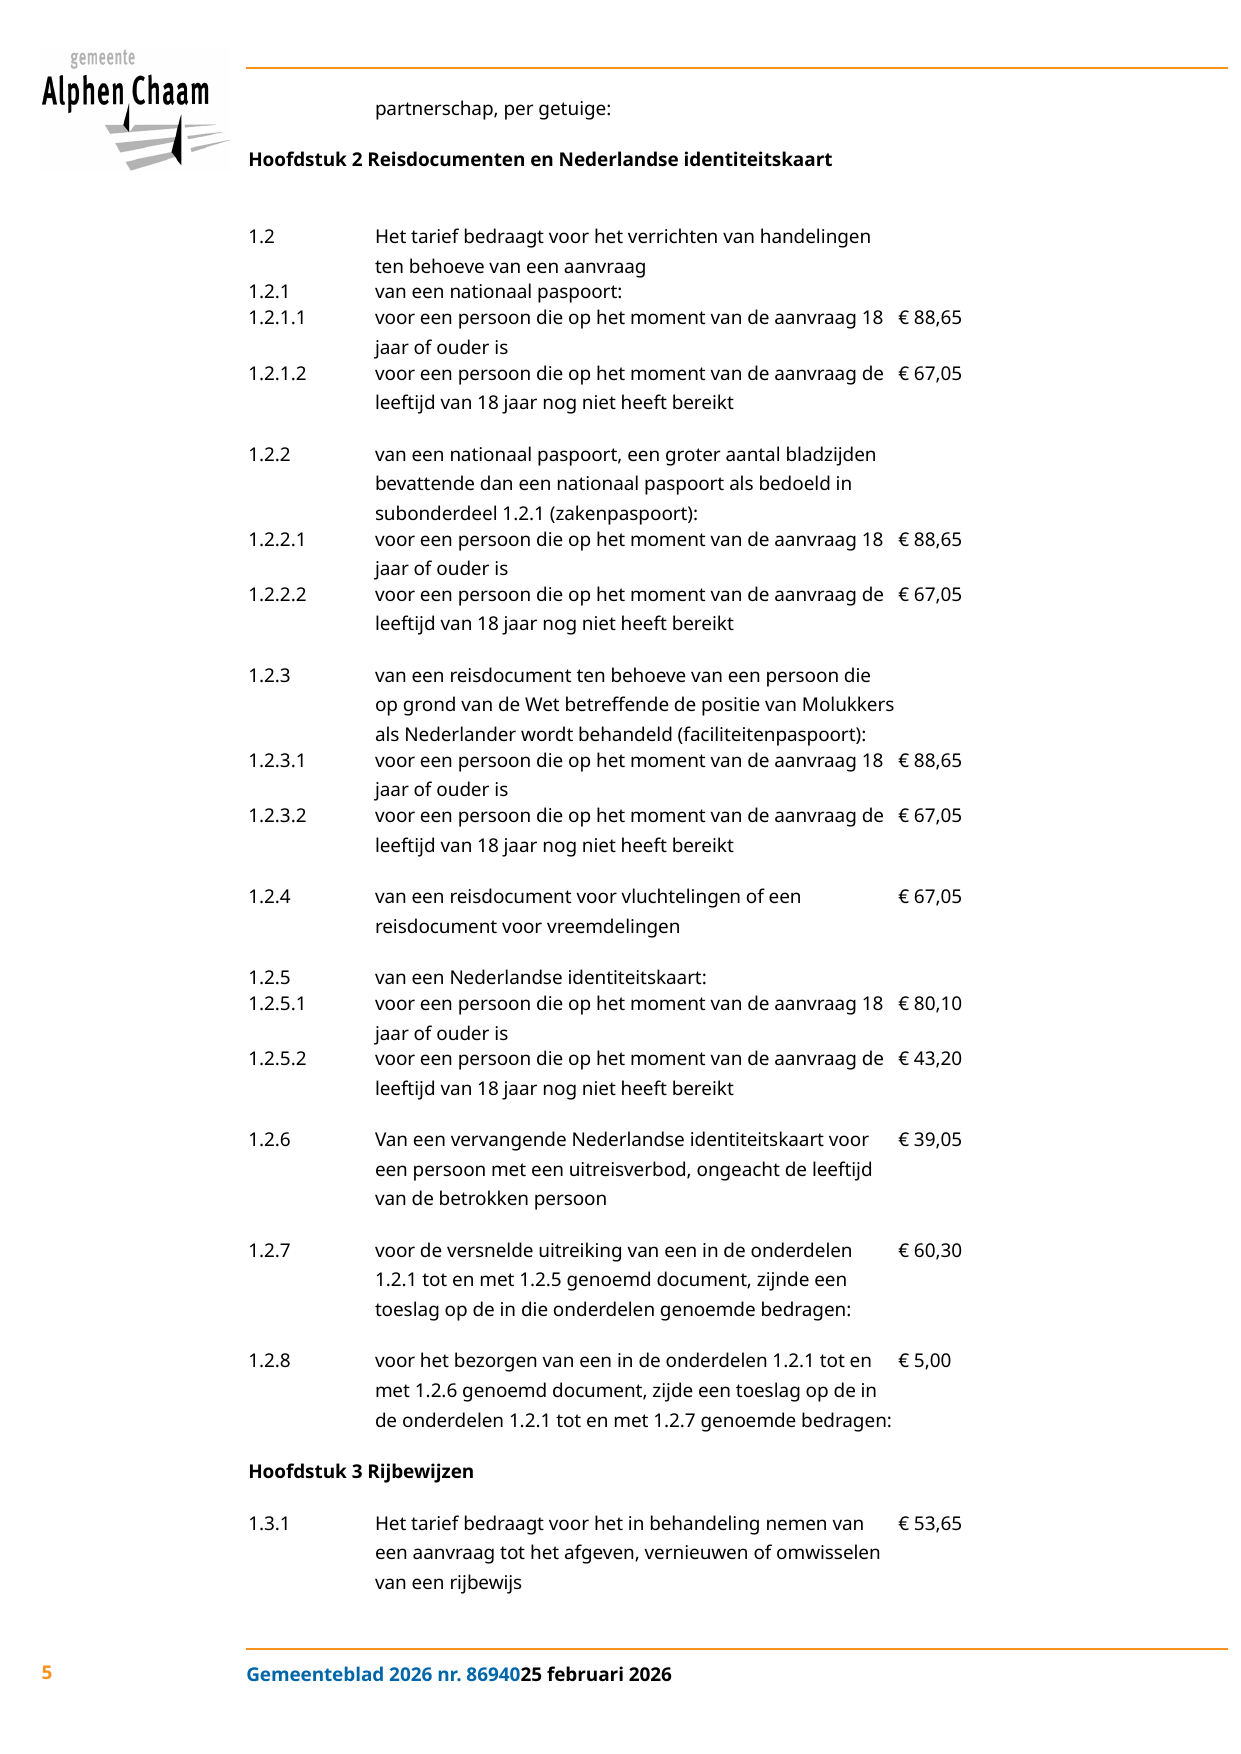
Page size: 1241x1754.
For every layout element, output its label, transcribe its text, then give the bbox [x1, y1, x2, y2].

table_cell van een Nederlandse identiteitskaart: [375, 964, 898, 990]
table_cell [248, 1101, 375, 1126]
table_cell [898, 95, 1025, 121]
table_cell 1.2.5.1 [248, 990, 375, 1045]
table_cell [248, 95, 375, 121]
table_cell 1.2.5.2 [248, 1045, 375, 1101]
table_cell [248, 1484, 375, 1510]
table_cell [248, 415, 375, 441]
table_cell voor een persoon die op het moment van de aanvraag de leeftijd van 18 jaar nog niet heeft bereikt [375, 360, 898, 415]
table_cell partnerschap, per getuige: [375, 95, 898, 121]
table_cell voor een persoon die op het moment van de aanvraag de leeftijd van 18 jaar nog niet heeft bereikt [375, 802, 898, 858]
picture [41, 47, 231, 172]
table_cell voor de versnelde uitreiking van een in de onderdelen 1.2.1 tot en met 1.2.5 genoemd document, zijnde een toeslag op de in die onderdelen genoemde bedragen: [375, 1237, 898, 1322]
table_cell [248, 121, 375, 146]
table_cell [375, 172, 898, 198]
table_cell [375, 415, 898, 441]
table_cell voor een persoon die op het moment van de aanvraag 18 jaar of ouder is [375, 526, 898, 581]
table_cell [375, 1484, 898, 1510]
table_cell [898, 121, 1025, 146]
table_cell € 88,65 [898, 305, 1025, 360]
table_cell 1.2.3 [248, 662, 375, 747]
table_cell [375, 1101, 898, 1126]
table_cell 1.2.1.2 [248, 360, 375, 415]
table_cell [898, 1211, 1025, 1237]
table_cell € 53,65 [898, 1510, 1025, 1595]
table_cell € 67,05 [898, 581, 1025, 636]
table_cell [898, 441, 1025, 526]
table_cell voor een persoon die op het moment van de aanvraag de leeftijd van 18 jaar nog niet heeft bereikt [375, 1045, 898, 1101]
table_cell [248, 636, 375, 662]
table_cell Hoofdstuk 2 Reisdocumenten en Nederlandse identiteitskaart [248, 146, 898, 172]
table_cell [898, 146, 1025, 172]
table_cell 1.2.7 [248, 1237, 375, 1322]
table_cell 1.2.1 [248, 279, 375, 304]
table_cell [898, 415, 1025, 441]
table_cell [898, 1484, 1025, 1510]
table_cell 1.2.8 [248, 1348, 375, 1433]
table_cell 1.2 [248, 224, 375, 279]
table_cell € 67,05 [898, 360, 1025, 415]
table_cell 1.2.2 [248, 441, 375, 526]
table_cell [248, 1433, 375, 1458]
table_cell € 5,00 [898, 1348, 1025, 1433]
table_cell [248, 198, 375, 223]
table_cell [898, 662, 1025, 747]
table_cell 1.2.6 [248, 1126, 375, 1211]
table_cell [898, 1322, 1025, 1348]
table_cell [898, 1458, 1025, 1484]
table_cell voor een persoon die op het moment van de aanvraag 18 jaar of ouder is [375, 747, 898, 802]
table_cell [375, 1211, 898, 1237]
table_cell 1.2.1.1 [248, 305, 375, 360]
table_cell [375, 858, 898, 883]
table_cell van een nationaal paspoort, een groter aantal bladzijden bevattende dan een nationaal paspoort als bedoeld in subonderdeel 1.2.1 (zakenpaspoort): [375, 441, 898, 526]
table_cell voor een persoon die op het moment van de aanvraag de leeftijd van 18 jaar nog niet heeft bereikt [375, 581, 898, 636]
table_cell [248, 858, 375, 883]
table_cell 1.2.2.1 [248, 526, 375, 581]
table_cell van een reisdocument voor vluchtelingen of een reisdocument voor vreemdelingen [375, 883, 898, 939]
table_cell Van een vervangende Nederlandse identiteitskaart voor een persoon met een uitreisverbod, ongeacht de leeftijd van de betrokken persoon [375, 1126, 898, 1211]
table_cell Het tarief bedraagt voor het in behandeling nemen van een aanvraag tot het afgeven, vernieuwen of omwisselen van een rijbewijs [375, 1510, 898, 1595]
table_cell [898, 279, 1025, 304]
table_cell [248, 939, 375, 964]
table_cell € 80,10 [898, 990, 1025, 1045]
table_cell [898, 1433, 1025, 1458]
table_cell € 39,05 [898, 1126, 1025, 1211]
table_cell € 67,05 [898, 802, 1025, 858]
table_cell Het tarief bedraagt voor het verrichten van handelingen ten behoeve van een aanvraag [375, 224, 898, 279]
table_cell [375, 1433, 898, 1458]
table_cell [898, 636, 1025, 662]
table_cell € 88,65 [898, 747, 1025, 802]
table_cell van een nationaal paspoort: [375, 279, 898, 304]
table_cell [248, 1322, 375, 1348]
table_cell [375, 121, 898, 146]
table_cell voor een persoon die op het moment van de aanvraag 18 jaar of ouder is [375, 990, 898, 1045]
table_cell 1.2.2.2 [248, 581, 375, 636]
table_cell [248, 172, 375, 198]
table_cell [375, 939, 898, 964]
table_cell voor het bezorgen van een in de onderdelen 1.2.1 tot en met 1.2.6 genoemd document, zijde een toeslag op de in de onderdelen 1.2.1 tot en met 1.2.7 genoemde bedragen: [375, 1348, 898, 1433]
table_cell € 60,30 [898, 1237, 1025, 1322]
table_cell [375, 1322, 898, 1348]
table_cell [248, 1211, 375, 1237]
table_cell [375, 636, 898, 662]
table_cell [898, 198, 1025, 223]
table_cell 1.2.3.1 [248, 747, 375, 802]
table_cell [898, 172, 1025, 198]
table_cell Hoofdstuk 3 Rijbewijzen [248, 1458, 898, 1484]
table_cell [898, 224, 1025, 279]
table_cell [898, 939, 1025, 964]
table_cell 1.2.4 [248, 883, 375, 939]
table_cell [898, 858, 1025, 883]
table_cell 1.2.3.2 [248, 802, 375, 858]
table_cell voor een persoon die op het moment van de aanvraag 18 jaar of ouder is [375, 305, 898, 360]
table_cell € 67,05 [898, 883, 1025, 939]
table_cell [898, 1101, 1025, 1126]
table_cell [898, 964, 1025, 990]
table_cell 1.3.1 [248, 1510, 375, 1595]
table_cell € 88,65 [898, 526, 1025, 581]
table_cell 1.2.5 [248, 964, 375, 990]
table_cell [375, 198, 898, 223]
table_cell van een reisdocument ten behoeve van een persoon die op grond van de Wet betreffende de positie van Molukkers als Nederlander wordt behandeld (faciliteitenpaspoort): [375, 662, 898, 747]
table_cell € 43,20 [898, 1045, 1025, 1101]
